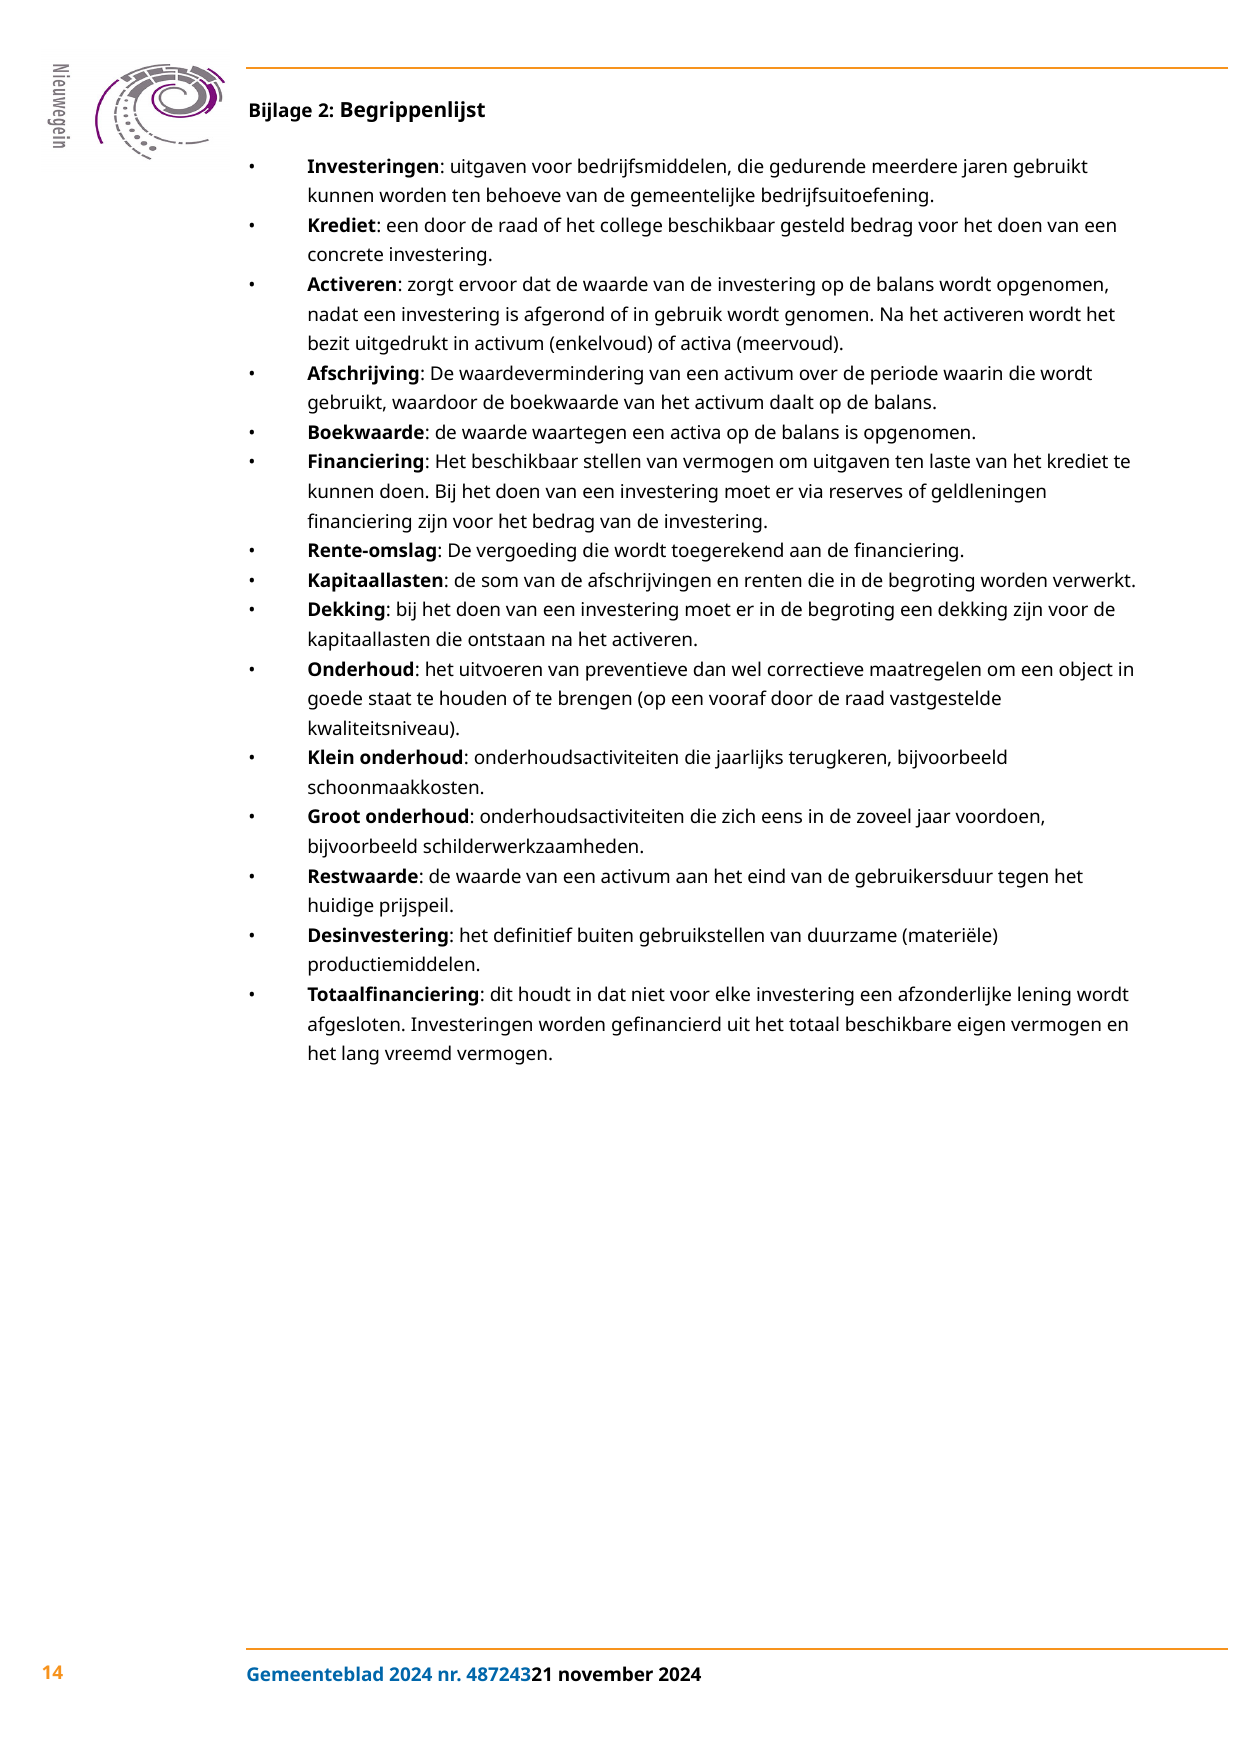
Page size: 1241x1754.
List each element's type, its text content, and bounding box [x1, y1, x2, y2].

list Krediet: een door de raad of het college beschikbaar gesteld bedrag voor het doen van een concrete investering. [248, 212, 1152, 267]
text Bijlage 2: Begrippenlijst [248, 95, 1152, 123]
list Rente-omslag: De vergoeding die wordt toegerekend aan de financiering. [248, 537, 1152, 563]
list Activeren: zorgt ervoor dat de waarde van de investering op de balans wordt opgenomen, nadat een investering is afgerond of in gebruik wordt genomen. Na het activeren wordt het bezit uitgedrukt in activum (enkelvoud) of activa (meervoud). [248, 271, 1152, 356]
list Groot onderhoud: onderhoudsactiviteiten die zich eens in de zoveel jaar voordoen, bijvoorbeeld schilderwerkzaamheden. [248, 804, 1152, 859]
list Dekking: bij het doen van een investering moet er in de begroting een dekking zijn voor de kapitaallasten die ontstaan na het activeren. [248, 597, 1152, 652]
picture [41, 47, 231, 172]
list Financiering: Het beschikbaar stellen van vermogen om uitgaven ten laste van het krediet te kunnen doen. Bij het doen van een investering moet er via reserves of geldleningen financiering zijn voor het bedrag van de investering. [248, 449, 1152, 534]
list Desinvestering: het definitief buiten gebruikstellen van duurzame (materiële) productiemiddelen. [248, 922, 1152, 977]
list Boekwaarde: de waarde waartegen een activa op de balans is opgenomen. [248, 419, 1152, 445]
list Onderhoud: het uitvoeren van preventieve dan wel correctieve maatregelen om een object in goede staat te houden of te brengen (op een vooraf door de raad vastgestelde kwaliteitsniveau). [248, 656, 1152, 741]
list Afschrijving: De waardevermindering van een activum over de periode waarin die wordt gebruikt, waardoor de boekwaarde van het activum daalt op de balans. [248, 360, 1152, 415]
list Klein onderhoud: onderhoudsactiviteiten die jaarlijks terugkeren, bijvoorbeeld schoonmaakkosten. [248, 744, 1152, 800]
list Investeringen: uitgaven voor bedrijfsmiddelen, die gedurende meerdere jaren gebruikt kunnen worden ten behoeve van de gemeentelijke bedrijfsuitoefening. [248, 153, 1152, 208]
list Totaalfinanciering: dit houdt in dat niet voor elke investering een afzonderlijke lening wordt afgesloten. Investeringen worden gefinancierd uit het totaal beschikbare eigen vermogen en het lang vreemd vermogen. [248, 981, 1152, 1066]
list Kapitaallasten: de som van de afschrijvingen en renten die in de begroting worden verwerkt. [248, 567, 1152, 593]
list Restwaarde: de waarde van een activum aan het eind van de gebruikersduur tegen het huidige prijspeil. [248, 863, 1152, 918]
